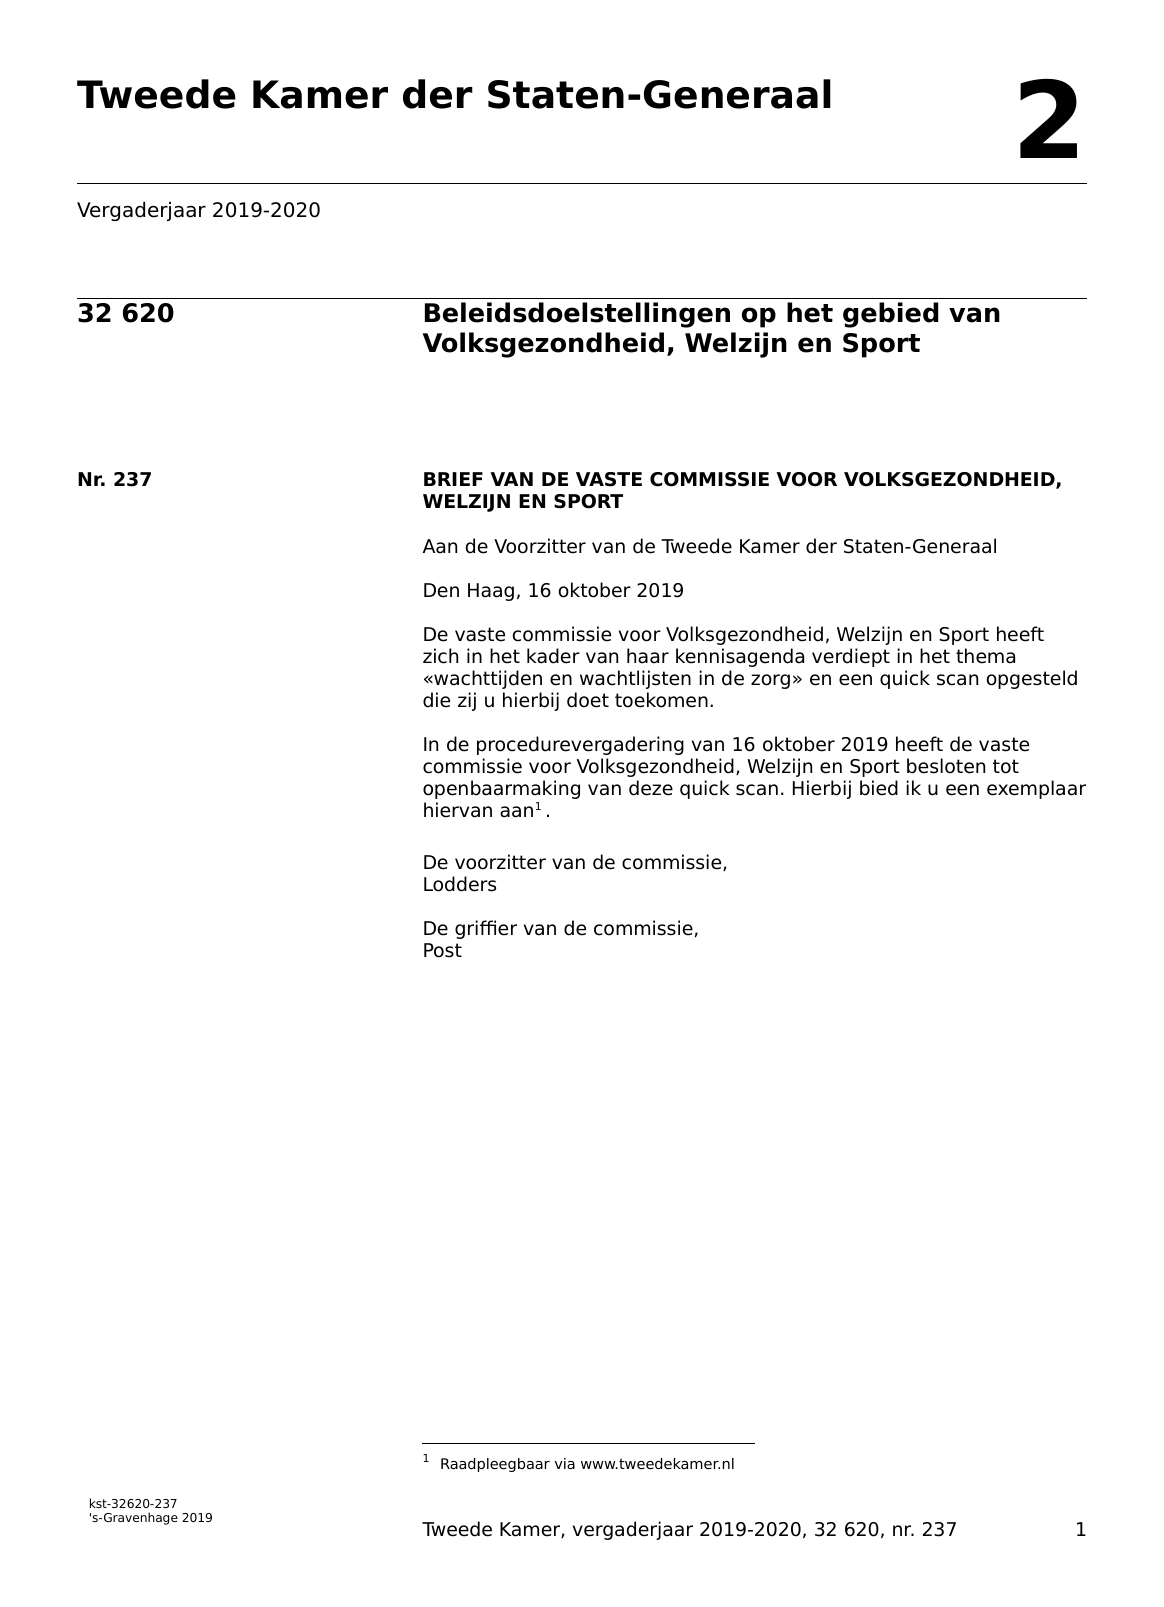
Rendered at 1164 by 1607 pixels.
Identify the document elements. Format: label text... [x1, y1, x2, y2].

text Raadpleegbaar via www.tweedekamer.nl [422, 1452, 1087, 1474]
text De griffier van de commissie, Post [422, 918, 1087, 962]
table_header Tweede Kamer der Staten-Generaal [77, 59, 886, 183]
subtitle Nr. 237 BRIEF VAN DE VASTE COMMISSIE VOOR VOLKSGEZONDHEID, WELZIJN EN SPORT [77, 469, 1087, 513]
text De vaste commissie voor Volksgezondheid, Welzijn en Sport heeft zich in het kader van haar kennisagenda verdiept in het thema «wachttijden en wachtlijsten in de zorg» en een quick scan opgesteld die zij u hierbij doet toekomen. [422, 624, 1087, 712]
text kst-32620-237 [88, 1497, 323, 1511]
table_header 2 [886, 59, 1087, 183]
table_cell Vergaderjaar 2019-2020 [77, 184, 1087, 298]
text Den Haag, 16 oktober 2019 [422, 580, 1087, 602]
text In de procedurevergadering van 16 oktober 2019 heeft de vaste commissie voor Volksgezondheid, Welzijn en Sport besloten tot openbaarmaking van deze quick scan. Hierbij bied ik u een exemplaar hiervan aan. [422, 734, 1087, 822]
text De voorzitter van de commissie, Lodders [422, 852, 1087, 896]
text 's-Gravenhage 2019 [88, 1511, 323, 1525]
text Aan de Voorzitter van de Tweede Kamer der Staten-Generaal [422, 536, 1087, 557]
subtitle 32 620 Beleidsdoelstellingen op het gebied van Volksgezondheid, Welzijn en Sport [77, 299, 1087, 358]
